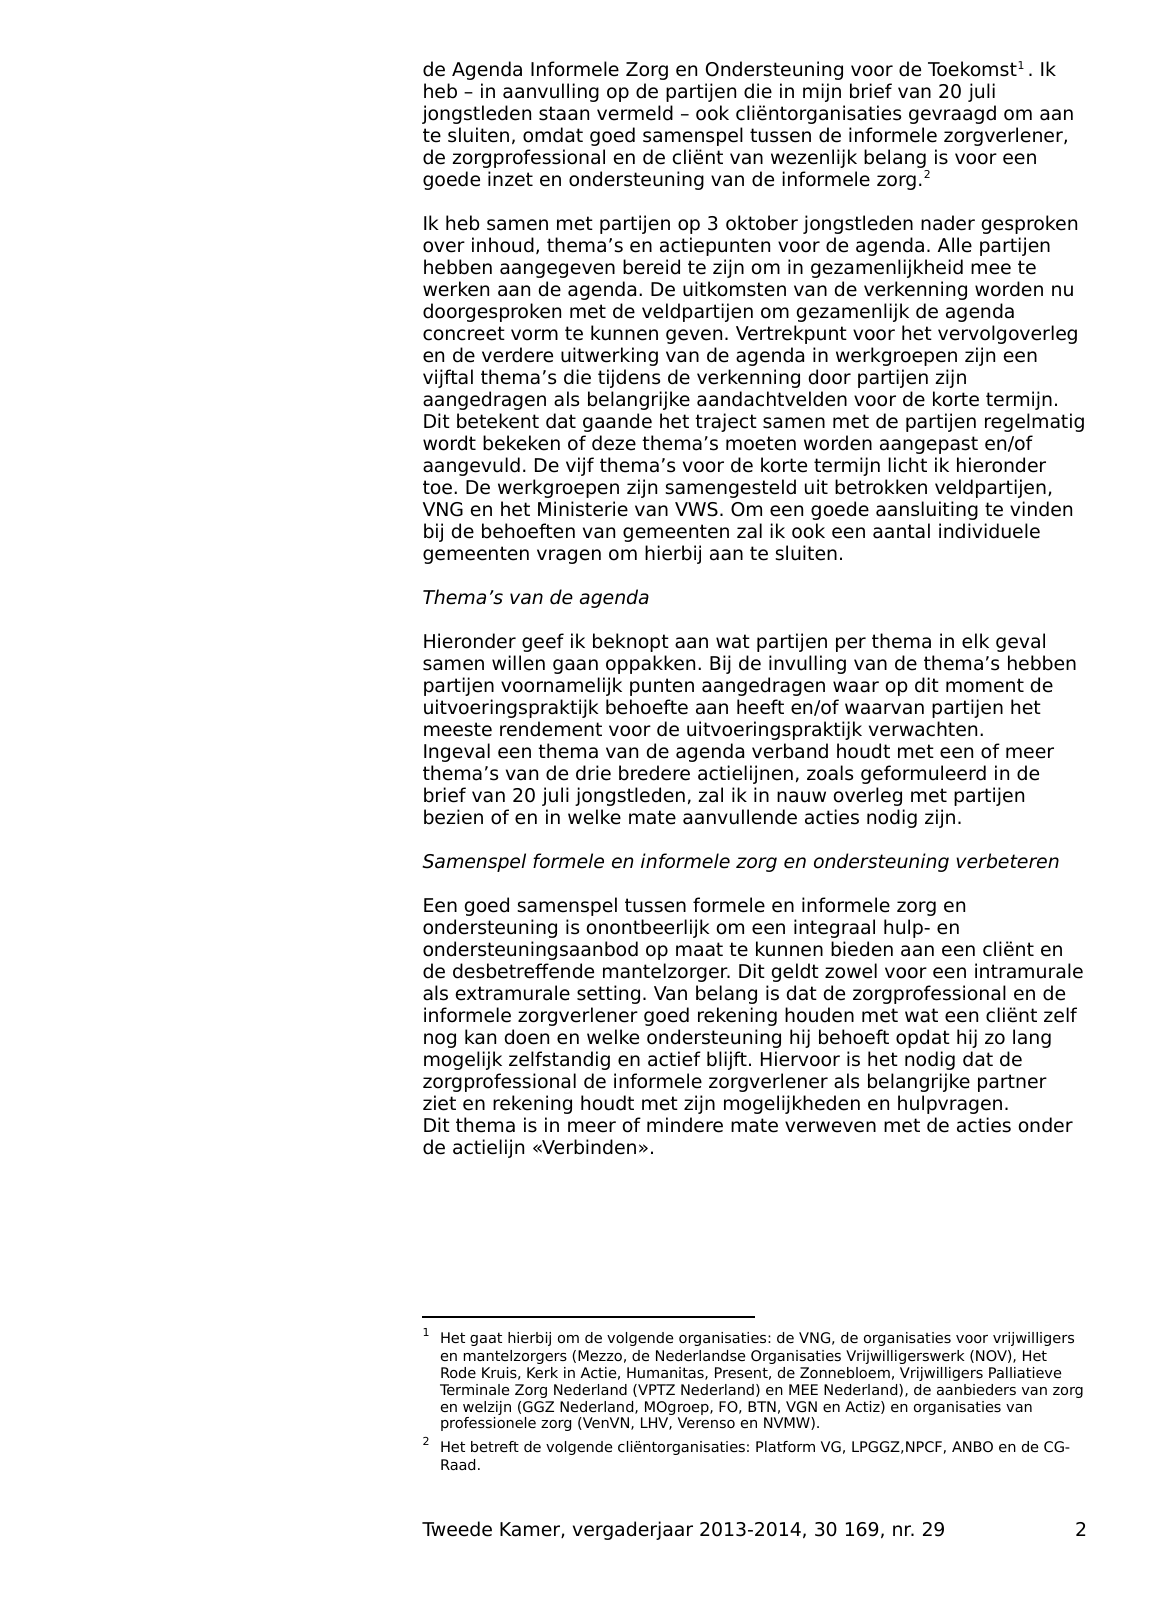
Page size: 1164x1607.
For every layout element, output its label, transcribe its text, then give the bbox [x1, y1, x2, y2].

text Een goed samenspel tussen formele en informele zorg en ondersteuning is onontbeerlijk om een integraal hulp- en ondersteuningsaanbod op maat te kunnen bieden aan een cliënt en de desbetreffende mantelzorger. Dit geldt zowel voor een intramurale als extramurale setting. Van belang is dat de zorgprofessional en de informele zorgverlener goed rekening houden met wat een cliënt zelf nog kan doen en welke ondersteuning hij behoeft opdat hij zo lang mogelijk zelfstandig en actief blijft. Hiervoor is het nodig dat de zorgprofessional de informele zorgverlener als belangrijke partner ziet en rekening houdt met zijn mogelijkheden en hulpvragen. [422, 895, 1087, 1115]
text Dit thema is in meer of mindere mate verweven met de acties onder de actielijn «Verbinden». [422, 1115, 1087, 1159]
text Ingeval een thema van de agenda verband houdt met een of meer thema’s van de drie bredere actielijnen, zoals geformuleerd in de brief van 20 juli jongstleden, zal ik in nauw overleg met partijen bezien of en in welke mate aanvullende acties nodig zijn. [422, 741, 1087, 829]
subtitle Thema’s van de agenda [422, 587, 1087, 609]
text Het betreft de volgende cliëntorganisaties: Platform VG, LPGGZ,NPCF, ANBO en de CG-Raad. [422, 1435, 1087, 1474]
subtitle Samenspel formele en informele zorg en ondersteuning verbeteren [422, 851, 1087, 873]
text Hieronder geef ik beknopt aan wat partijen per thema in elk geval samen willen gaan oppakken. Bij de invulling van de thema’s hebben partijen voornamelijk punten aangedragen waar op dit moment de uitvoeringspraktijk behoefte aan heeft en/of waarvan partijen het meeste rendement voor de uitvoeringspraktijk verwachten. [422, 631, 1087, 741]
text de Agenda Informele Zorg en Ondersteuning voor de Toekomst. Ik heb – in aanvulling op de partijen die in mijn brief van 20 juli jongstleden staan vermeld – ook cliëntorganisaties gevraagd om aan te sluiten, omdat goed samenspel tussen de informele zorgverlener, de zorgprofessional en de cliënt van wezenlijk belang is voor een goede inzet en ondersteuning van de informele zorg. [422, 59, 1087, 191]
text Het gaat hierbij om de volgende organisaties: de VNG, de organisaties voor vrijwilligers en mantelzorgers (Mezzo, de Nederlandse Organisaties Vrijwilligerswerk (NOV), Het Rode Kruis, Kerk in Actie, Humanitas, Present, de Zonnebloem, Vrijwilligers Palliatieve Terminale Zorg Nederland (VPTZ Nederland) en MEE Nederland), de aanbieders van zorg en welzijn (GGZ Nederland, MOgroep, FO, BTN, VGN en Actiz) en organisaties van professionele zorg (VenVN, LHV, Verenso en NVMW). [422, 1326, 1087, 1432]
text Ik heb samen met partijen op 3 oktober jongstleden nader gesproken over inhoud, thema’s en actiepunten voor de agenda. Alle partijen hebben aangegeven bereid te zijn om in gezamenlijkheid mee te werken aan de agenda. De uitkomsten van de verkenning worden nu doorgesproken met de veldpartijen om gezamenlijk de agenda concreet vorm te kunnen geven. Vertrekpunt voor het vervolgoverleg en de verdere uitwerking van de agenda in werkgroepen zijn een vijftal thema’s die tijdens de verkenning door partijen zijn aangedragen als belangrijke aandachtvelden voor de korte termijn. Dit betekent dat gaande het traject samen met de partijen regelmatig wordt bekeken of deze thema’s moeten worden aangepast en/of aangevuld. De vijf thema’s voor de korte termijn licht ik hieronder toe. De werkgroepen zijn samengesteld uit betrokken veldpartijen, VNG en het Ministerie van VWS. Om een goede aansluiting te vinden bij de behoeften van gemeenten zal ik ook een aantal individuele gemeenten vragen om hierbij aan te sluiten. [422, 213, 1087, 565]
